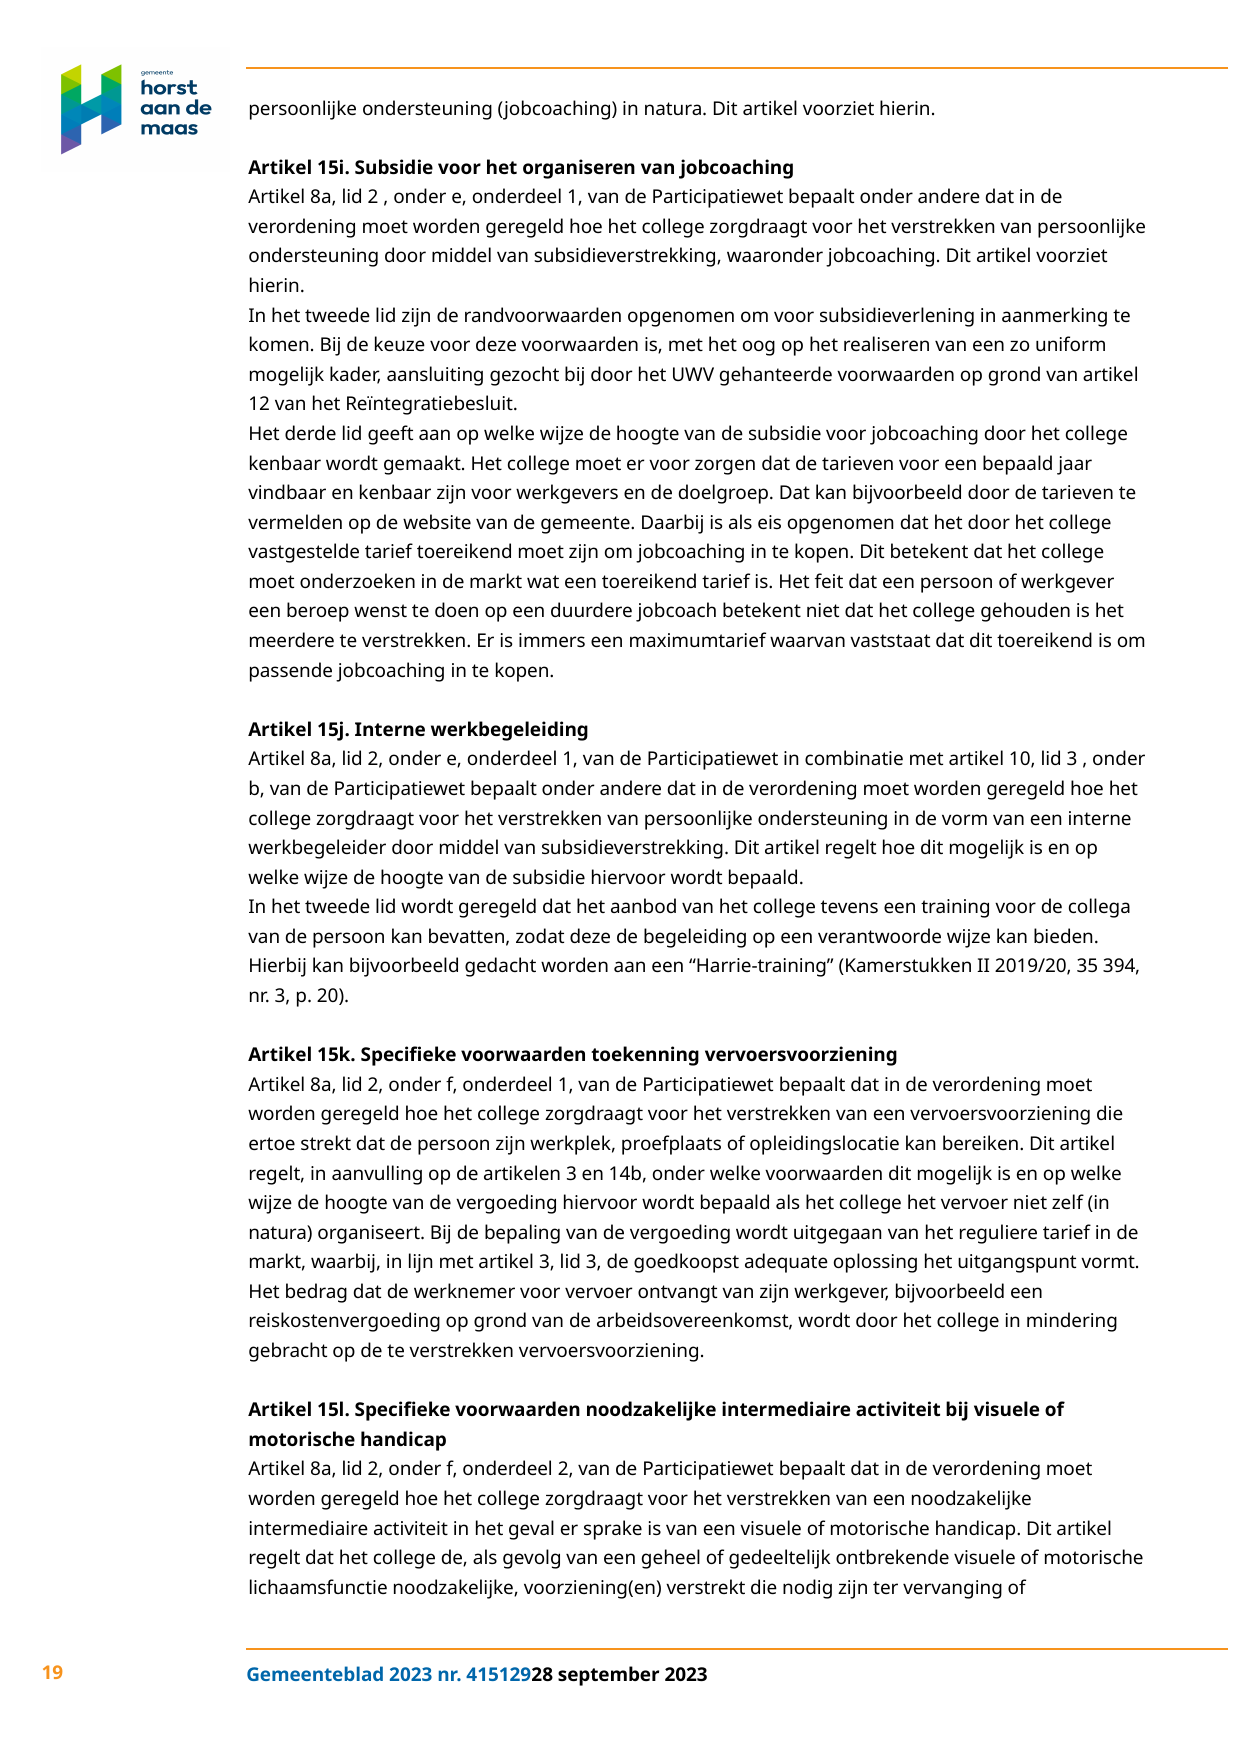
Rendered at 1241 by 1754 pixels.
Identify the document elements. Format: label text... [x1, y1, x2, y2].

text Artikel 15i. Subsidie voor het organiseren van jobcoaching [248, 154, 1152, 180]
text Artikel 15k. Specifieke voorwaarden toekenning vervoersvoorziening [248, 1041, 1152, 1067]
text In het tweede lid zijn de randvoorwaarden opgenomen om voor subsidieverlening in aanmerking te komen. Bij de keuze voor deze voorwaarden is, met het oog op het realiseren van een zo uniform mogelijk kader, aansluiting gezocht bij door het UWV gehanteerde voorwaarden op grond van artikel 12 van het Reïntegratiebesluit. [248, 302, 1152, 416]
text In het tweede lid wordt geregeld dat het aanbod van het college tevens een training voor de collega van de persoon kan bevatten, zodat deze de begeleiding op een verantwoorde wijze kan bieden. Hierbij kan bijvoorbeeld gedacht worden aan een “Harrie-training” (Kamerstukken II 2019/20, 35 394, nr. 3, p. 20). [248, 893, 1152, 1008]
text Artikel 8a, lid 2, onder e, onderdeel 1, van de Participatiewet in combinatie met artikel 10, lid 3 , onder b, van de Participatiewet bepaalt onder andere dat in de verordening moet worden geregeld hoe het college zorgdraagt voor het verstrekken van persoonlijke ondersteuning in de vorm van een interne werkbegeleider door middel van subsidieverstrekking. Dit artikel regelt hoe dit mogelijk is en op welke wijze de hoogte van de subsidie hiervoor wordt bepaald. [248, 746, 1152, 890]
text persoonlijke ondersteuning (jobcoaching) in natura. Dit artikel voorziet hierin. [248, 95, 1152, 121]
text Artikel 8a, lid 2 , onder e, onderdeel 1, van de Participatiewet bepaalt onder andere dat in de verordening moet worden geregeld hoe het college zorgdraagt voor het verstrekken van persoonlijke ondersteuning door middel van subsidieverstrekking, waaronder jobcoaching. Dit artikel voorziet hierin. [248, 183, 1152, 298]
text Artikel 8a, lid 2, onder f, onderdeel 1, van de Participatiewet bepaalt dat in de verordening moet worden geregeld hoe het college zorgdraagt voor het verstrekken van een vervoersvoorziening die ertoe strekt dat de persoon zijn werkplek, proefplaats of opleidingslocatie kan bereiken. Dit artikel regelt, in aanvulling op de artikelen 3 en 14b, onder welke voorwaarden dit mogelijk is en op welke wijze de hoogte van de vergoeding hiervoor wordt bepaald als het college het vervoer niet zelf (in natura) organiseert. Bij de bepaling van de vergoeding wordt uitgegaan van het reguliere tarief in de markt, waarbij, in lijn met artikel 3, lid 3, de goedkoopst adequate oplossing het uitgangspunt vormt. Het bedrag dat de werknemer voor vervoer ontvangt van zijn werkgever, bijvoorbeeld een reiskostenvergoeding op grond van de arbeidsovereenkomst, wordt door het college in mindering gebracht op de te verstrekken vervoersvoorziening. [248, 1071, 1152, 1363]
text Het derde lid geeft aan op welke wijze de hoogte van de subsidie voor jobcoaching door het college kenbaar wordt gemaakt. Het college moet er voor zorgen dat de tarieven voor een bepaald jaar vindbaar en kenbaar zijn voor werkgevers en de doelgroep. Dat kan bijvoorbeeld door de tarieven te vermelden op de website van de gemeente. Daarbij is als eis opgenomen dat het door het college vastgestelde tarief toereikend moet zijn om jobcoaching in te kopen. Dit betekent dat het college moet onderzoeken in de markt wat een toereikend tarief is. Het feit dat een persoon of werkgever een beroep wenst te doen op een duurdere jobcoach betekent niet dat het college gehouden is het meerdere te verstrekken. Er is immers een maximumtarief waarvan vaststaat dat dit toereikend is om passende jobcoaching in te kopen. [248, 420, 1152, 683]
text Artikel 8a, lid 2, onder f, onderdeel 2, van de Participatiewet bepaalt dat in de verordening moet worden geregeld hoe het college zorgdraagt voor het verstrekken van een noodzakelijke intermediaire activiteit in het geval er sprake is van een visuele of motorische handicap. Dit artikel regelt dat het college de, als gevolg van een geheel of gedeeltelijk ontbrekende visuele of motorische lichaamsfunctie noodzakelijke, voorziening(en) verstrekt die nodig zijn ter vervanging of [248, 1456, 1152, 1600]
text Artikel 15l. Specifieke voorwaarden noodzakelijke intermediaire activiteit bij visuele of motorische handicap [248, 1396, 1152, 1452]
picture [41, 47, 231, 172]
text Artikel 15j. Interne werkbegeleiding [248, 716, 1152, 742]
